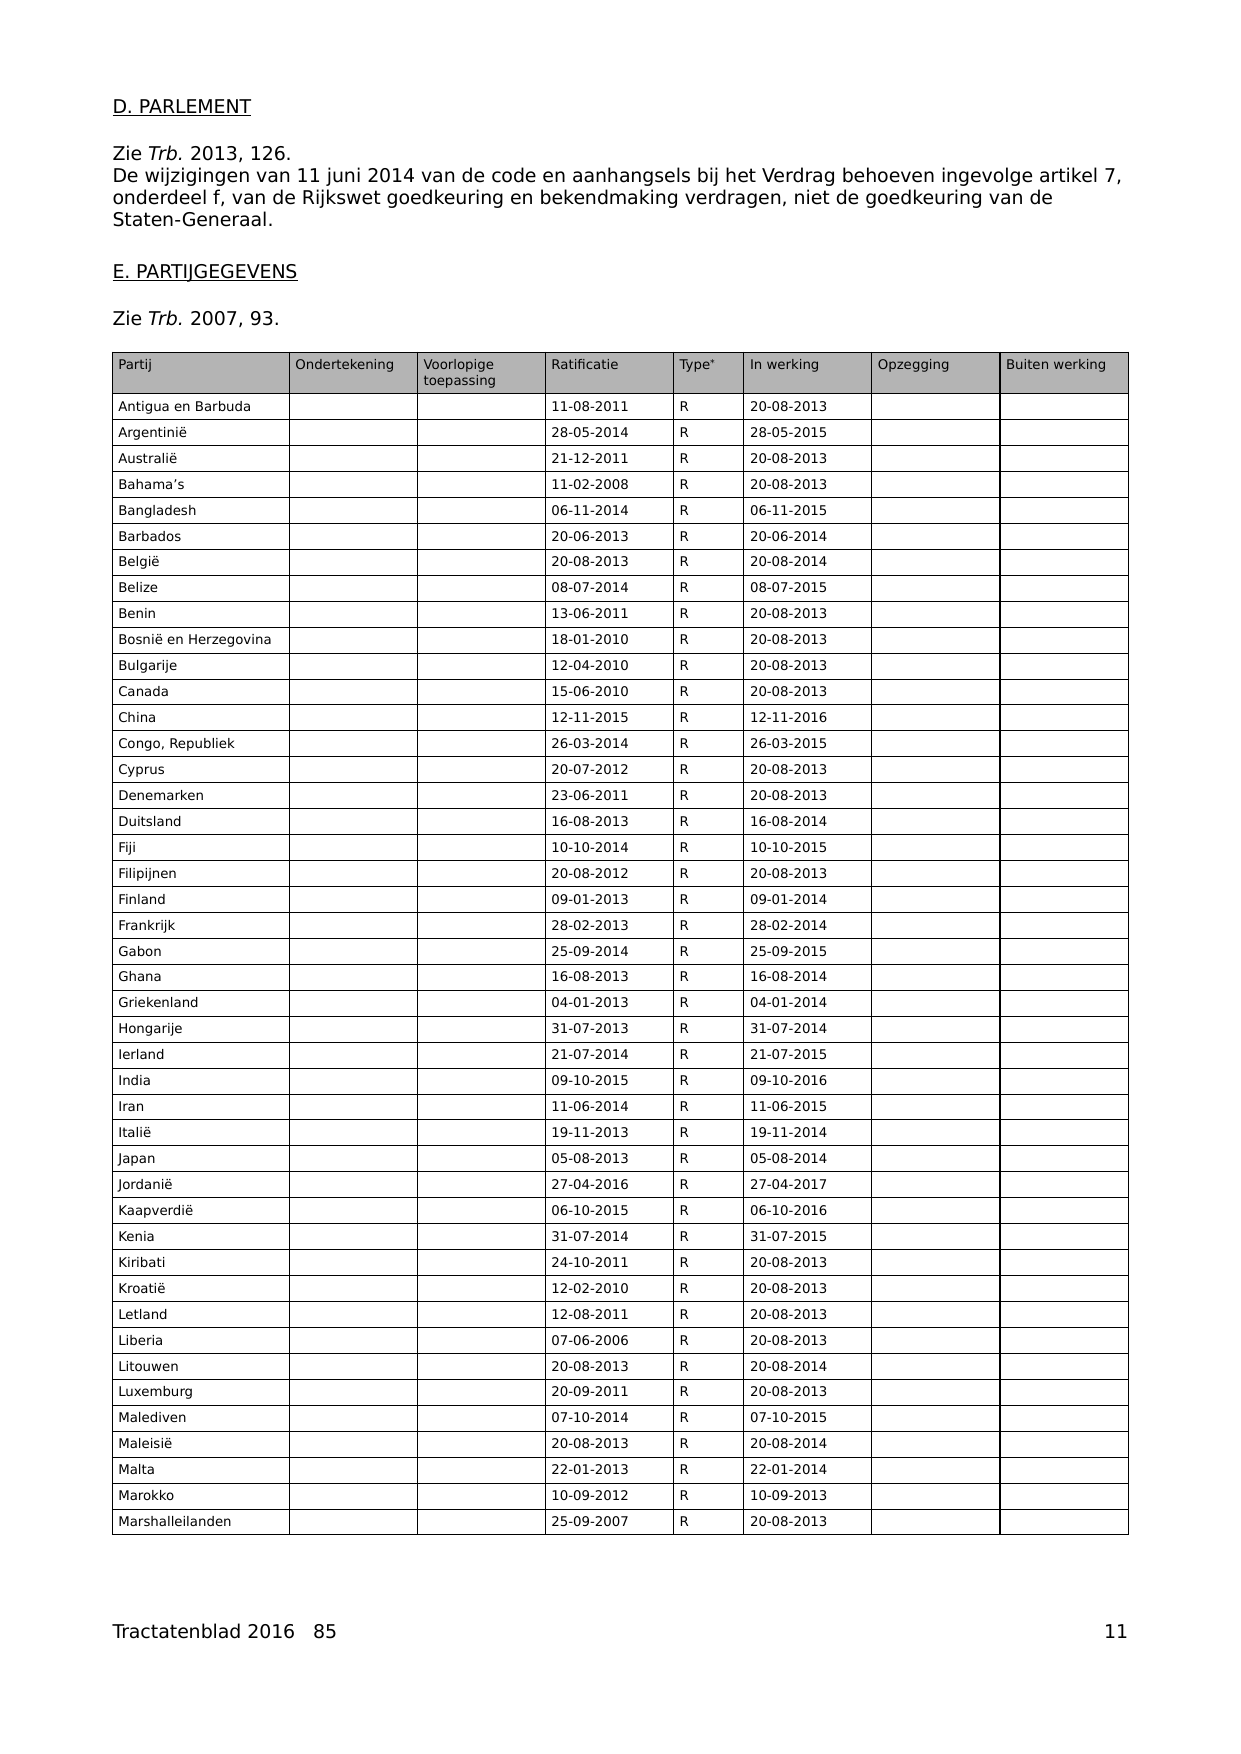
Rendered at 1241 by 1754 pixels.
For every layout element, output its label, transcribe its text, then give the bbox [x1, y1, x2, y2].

table_cell 20-08-2013 [744, 1276, 871, 1301]
table_cell R [674, 1095, 743, 1119]
table_cell [290, 939, 417, 964]
table_cell R [674, 757, 743, 782]
table_cell [1001, 1198, 1128, 1223]
table_cell [872, 1354, 999, 1379]
table_cell [872, 731, 999, 756]
table_cell 20-08-2013 [744, 446, 871, 471]
table_cell [1001, 1276, 1128, 1301]
table_cell [872, 524, 999, 549]
table_cell [290, 394, 417, 419]
table_cell R [674, 446, 743, 471]
table_cell [290, 550, 417, 575]
table_cell 16-08-2013 [546, 965, 673, 990]
table_cell [1001, 887, 1128, 912]
table_cell [418, 887, 545, 912]
table_cell [290, 576, 417, 601]
table_cell [290, 783, 417, 808]
table_cell [872, 1510, 999, 1534]
table_cell 28-05-2014 [546, 420, 673, 445]
table_cell [418, 965, 545, 990]
table_cell [872, 1120, 999, 1145]
table_cell [1001, 991, 1128, 1016]
table_cell [872, 809, 999, 834]
table_cell [872, 420, 999, 445]
table_cell [1001, 1069, 1128, 1093]
table_cell 04-01-2013 [546, 991, 673, 1016]
table_cell 09-10-2015 [546, 1069, 673, 1093]
table_cell [872, 913, 999, 938]
table_cell 19-11-2014 [744, 1120, 871, 1145]
table_cell R [674, 1224, 743, 1249]
table_cell [1001, 1017, 1128, 1042]
table_cell 05-08-2013 [546, 1146, 673, 1171]
table_cell [418, 1354, 545, 1379]
table_cell [290, 757, 417, 782]
table_cell Kroatië [113, 1276, 289, 1301]
table_cell [290, 1069, 417, 1093]
table_cell 31-07-2015 [744, 1224, 871, 1249]
table_cell 18-01-2010 [546, 628, 673, 652]
table_cell Griekenland [113, 991, 289, 1016]
table_cell [1001, 576, 1128, 601]
subtitle D. PARLEMENT [112, 96, 1128, 118]
table_cell R [674, 550, 743, 575]
table_cell [872, 1146, 999, 1171]
table_cell 22-01-2014 [744, 1458, 871, 1482]
table_cell [418, 1458, 545, 1482]
table_cell 11-08-2011 [546, 394, 673, 419]
table_cell Barbados [113, 524, 289, 549]
table_cell 25-09-2014 [546, 939, 673, 964]
table_cell Kenia [113, 1224, 289, 1249]
subtitle E. PARTIJGEGEVENS [112, 261, 1128, 283]
table_cell 24-10-2011 [546, 1250, 673, 1275]
table_cell 20-08-2013 [744, 628, 871, 652]
table_cell [418, 498, 545, 523]
table_cell [872, 1458, 999, 1482]
table_cell [290, 1406, 417, 1431]
table_cell [1001, 680, 1128, 704]
table_cell [872, 1069, 999, 1093]
table_cell 10-10-2014 [546, 835, 673, 860]
table_cell R [674, 1250, 743, 1275]
table_cell 20-06-2014 [744, 524, 871, 549]
table_cell [418, 1276, 545, 1301]
table_cell [290, 1432, 417, 1457]
table_cell [418, 783, 545, 808]
table_cell [418, 1043, 545, 1067]
table_cell [418, 1224, 545, 1249]
table_cell 23-06-2011 [546, 783, 673, 808]
table_cell R [674, 1120, 743, 1145]
table_cell 06-11-2015 [744, 498, 871, 523]
table_cell [418, 1017, 545, 1042]
table_cell [290, 628, 417, 652]
table_cell 26-03-2014 [546, 731, 673, 756]
table_cell R [674, 991, 743, 1016]
table_cell 20-08-2013 [744, 861, 871, 886]
table_cell 28-02-2014 [744, 913, 871, 938]
table_cell 21-07-2014 [546, 1043, 673, 1067]
table_cell [290, 680, 417, 704]
table_header Opzegging [872, 353, 999, 393]
table_cell [290, 1276, 417, 1301]
table_cell Duitsland [113, 809, 289, 834]
table_cell [872, 1328, 999, 1353]
table_header Partij [113, 353, 289, 393]
text Zie Trb. 2013, 126. [112, 143, 1128, 165]
table_cell [872, 1198, 999, 1223]
table_cell [418, 913, 545, 938]
table_cell [418, 1302, 545, 1327]
table_cell 27-04-2016 [546, 1172, 673, 1197]
table_cell [872, 1406, 999, 1431]
table_cell 20-09-2011 [546, 1380, 673, 1405]
table_cell Italië [113, 1120, 289, 1145]
table_cell R [674, 1198, 743, 1223]
table_cell 31-07-2014 [546, 1224, 673, 1249]
table_cell 09-10-2016 [744, 1069, 871, 1093]
table_cell [1001, 1043, 1128, 1067]
table_cell [872, 472, 999, 497]
table_cell [872, 965, 999, 990]
table_header Voorlopige toepassing [418, 353, 545, 393]
table_cell Japan [113, 1146, 289, 1171]
table_cell R [674, 472, 743, 497]
table_cell Jordanië [113, 1172, 289, 1197]
table_cell 10-09-2012 [546, 1484, 673, 1508]
table_cell [418, 680, 545, 704]
table_cell [290, 861, 417, 886]
table_header Ondertekening [290, 353, 417, 393]
table_cell [418, 1069, 545, 1093]
table_cell [290, 887, 417, 912]
table_cell 07-10-2015 [744, 1406, 871, 1431]
table_cell [872, 498, 999, 523]
table_cell Bangladesh [113, 498, 289, 523]
table_cell Cyprus [113, 757, 289, 782]
table_cell [290, 1043, 417, 1067]
table_cell 20-08-2013 [744, 680, 871, 704]
table_cell [872, 1224, 999, 1249]
table_cell R [674, 939, 743, 964]
table_cell [290, 1354, 417, 1379]
table_cell [872, 1276, 999, 1301]
table_cell R [674, 1432, 743, 1457]
table_cell [290, 809, 417, 834]
table_cell R [674, 861, 743, 886]
table_cell [1001, 1354, 1128, 1379]
table_cell [290, 1095, 417, 1119]
table_cell 11-06-2014 [546, 1095, 673, 1119]
table_cell [418, 1172, 545, 1197]
table_cell [872, 654, 999, 678]
table_cell 20-07-2012 [546, 757, 673, 782]
table_cell [418, 472, 545, 497]
table_cell [290, 420, 417, 445]
table_cell [872, 887, 999, 912]
table_cell Malediven [113, 1406, 289, 1431]
table_cell 20-08-2013 [546, 1354, 673, 1379]
table_cell [872, 1484, 999, 1508]
table_cell [872, 394, 999, 419]
table_cell [290, 1302, 417, 1327]
table_cell [1001, 809, 1128, 834]
table_cell [872, 1172, 999, 1197]
table_cell [872, 550, 999, 575]
table_cell R [674, 1276, 743, 1301]
table_cell 12-02-2010 [546, 1276, 673, 1301]
table_cell 20-06-2013 [546, 524, 673, 549]
table_cell [1001, 602, 1128, 627]
table_cell R [674, 654, 743, 678]
table_cell 20-08-2013 [744, 757, 871, 782]
table_cell 07-06-2006 [546, 1328, 673, 1353]
table_cell 28-05-2015 [744, 420, 871, 445]
table_cell [290, 1198, 417, 1223]
table_cell [418, 628, 545, 652]
table_cell [1001, 628, 1128, 652]
text Zie Trb. 2007, 93. [112, 308, 1128, 330]
table_cell [872, 705, 999, 730]
table_cell 09-01-2013 [546, 887, 673, 912]
table_cell [290, 965, 417, 990]
table_cell [290, 1328, 417, 1353]
table_cell 20-08-2013 [546, 1432, 673, 1457]
table_cell R [674, 783, 743, 808]
table_cell Litouwen [113, 1354, 289, 1379]
table_cell [290, 498, 417, 523]
table_cell 25-09-2007 [546, 1510, 673, 1534]
table_header Buiten werking [1001, 353, 1128, 393]
table_cell [872, 446, 999, 471]
table_cell R [674, 1458, 743, 1482]
table_cell 20-08-2013 [546, 550, 673, 575]
table_cell [290, 1120, 417, 1145]
table_cell [1001, 1302, 1128, 1327]
table_cell 21-07-2015 [744, 1043, 871, 1067]
table_cell 04-01-2014 [744, 991, 871, 1016]
table_cell R [674, 835, 743, 860]
table_cell [418, 1406, 545, 1431]
table_cell 20-08-2013 [744, 1380, 871, 1405]
table_cell Bulgarije [113, 654, 289, 678]
table_cell [1001, 1406, 1128, 1431]
table_cell 15-06-2010 [546, 680, 673, 704]
table_cell R [674, 576, 743, 601]
table_cell R [674, 420, 743, 445]
table_cell [418, 1250, 545, 1275]
table_cell India [113, 1069, 289, 1093]
table_cell [418, 1510, 545, 1534]
table_cell Kaapverdië [113, 1198, 289, 1223]
table_cell [418, 1328, 545, 1353]
table_cell R [674, 1380, 743, 1405]
table_cell 06-10-2015 [546, 1198, 673, 1223]
table_cell [418, 991, 545, 1016]
table_cell 12-11-2015 [546, 705, 673, 730]
table_cell [418, 1120, 545, 1145]
table_cell [290, 602, 417, 627]
table_cell 31-07-2013 [546, 1017, 673, 1042]
table_cell 08-07-2014 [546, 576, 673, 601]
table_cell R [674, 680, 743, 704]
table_cell R [674, 1354, 743, 1379]
table_cell [872, 680, 999, 704]
table_cell Bahama’s [113, 472, 289, 497]
table_cell [290, 1510, 417, 1534]
table_cell Filipijnen [113, 861, 289, 886]
table_cell [872, 861, 999, 886]
table_cell 13-06-2011 [546, 602, 673, 627]
table_cell Ghana [113, 965, 289, 990]
table_cell [290, 835, 417, 860]
table_cell R [674, 887, 743, 912]
table_header Type* [674, 353, 743, 393]
table_cell 20-08-2014 [744, 550, 871, 575]
table_cell Finland [113, 887, 289, 912]
table_cell [290, 654, 417, 678]
table_cell [290, 705, 417, 730]
table_cell [290, 1017, 417, 1042]
table_cell 31-07-2014 [744, 1017, 871, 1042]
table_cell Denemarken [113, 783, 289, 808]
table_cell Gabon [113, 939, 289, 964]
table_cell [1001, 446, 1128, 471]
table_cell Frankrijk [113, 913, 289, 938]
table_cell 25-09-2015 [744, 939, 871, 964]
table_cell [1001, 394, 1128, 419]
table_cell R [674, 1043, 743, 1067]
table_cell 16-08-2013 [546, 809, 673, 834]
table_cell [1001, 1120, 1128, 1145]
table_cell R [674, 731, 743, 756]
table_cell [1001, 524, 1128, 549]
table_cell Ierland [113, 1043, 289, 1067]
table_cell Kiribati [113, 1250, 289, 1275]
table_cell [418, 654, 545, 678]
table_cell [872, 757, 999, 782]
table_cell [290, 1484, 417, 1508]
table_cell [1001, 757, 1128, 782]
table_cell Bosnië en Herzegovina [113, 628, 289, 652]
table_cell [1001, 1380, 1128, 1405]
table_cell [872, 1095, 999, 1119]
table_cell [1001, 1510, 1128, 1534]
table_cell 06-11-2014 [546, 498, 673, 523]
table_cell R [674, 1172, 743, 1197]
table_cell [418, 731, 545, 756]
table_cell [872, 835, 999, 860]
table_cell R [674, 394, 743, 419]
table_cell [1001, 1095, 1128, 1119]
table_cell Maleisië [113, 1432, 289, 1457]
table_cell Luxemburg [113, 1380, 289, 1405]
table_cell 22-01-2013 [546, 1458, 673, 1482]
table_cell [1001, 1146, 1128, 1171]
table_cell R [674, 809, 743, 834]
table_cell 20-08-2013 [744, 654, 871, 678]
table_cell [1001, 472, 1128, 497]
table_cell [1001, 965, 1128, 990]
table_cell R [674, 1406, 743, 1431]
table_cell België [113, 550, 289, 575]
table_cell [418, 446, 545, 471]
table_cell R [674, 1302, 743, 1327]
table_cell [290, 472, 417, 497]
table_cell R [674, 1484, 743, 1508]
table_cell 11-02-2008 [546, 472, 673, 497]
table_cell 20-08-2013 [744, 1250, 871, 1275]
table_cell [1001, 913, 1128, 938]
table_cell [1001, 1458, 1128, 1482]
table_cell [872, 783, 999, 808]
table_cell 20-08-2013 [744, 1510, 871, 1534]
table_cell [418, 1146, 545, 1171]
table_cell Benin [113, 602, 289, 627]
table_cell [418, 524, 545, 549]
table_cell 06-10-2016 [744, 1198, 871, 1223]
table_cell [1001, 1432, 1128, 1457]
table_cell 19-11-2013 [546, 1120, 673, 1145]
table_cell [872, 628, 999, 652]
table_cell [290, 1146, 417, 1171]
table_cell China [113, 705, 289, 730]
table_cell [418, 394, 545, 419]
table_cell [872, 1432, 999, 1457]
table_cell [418, 835, 545, 860]
table_cell Hongarije [113, 1017, 289, 1042]
table_cell 12-11-2016 [744, 705, 871, 730]
table_cell [872, 576, 999, 601]
table_cell Congo, Republiek [113, 731, 289, 756]
table_cell 26-03-2015 [744, 731, 871, 756]
table_cell [290, 1172, 417, 1197]
table_cell 16-08-2014 [744, 809, 871, 834]
table_cell [418, 1484, 545, 1508]
table_cell [1001, 1172, 1128, 1197]
table_cell [418, 1380, 545, 1405]
table_cell [872, 1250, 999, 1275]
table_cell [418, 1432, 545, 1457]
table_cell [1001, 1328, 1128, 1353]
table_cell [872, 991, 999, 1016]
table_cell R [674, 498, 743, 523]
table_cell [290, 731, 417, 756]
table_cell [290, 1250, 417, 1275]
table_cell Antigua en Barbuda [113, 394, 289, 419]
table_cell [418, 576, 545, 601]
table_cell [418, 809, 545, 834]
table_cell [290, 991, 417, 1016]
table_cell [418, 550, 545, 575]
table_cell [418, 939, 545, 964]
table_cell 11-06-2015 [744, 1095, 871, 1119]
table_cell 07-10-2014 [546, 1406, 673, 1431]
table_cell 20-08-2013 [744, 1302, 871, 1327]
table_cell Liberia [113, 1328, 289, 1353]
table_cell R [674, 705, 743, 730]
table_cell [1001, 861, 1128, 886]
table_cell [1001, 835, 1128, 860]
table_cell 09-01-2014 [744, 887, 871, 912]
table_cell [418, 757, 545, 782]
table_cell 20-08-2013 [744, 1328, 871, 1353]
table_cell 20-08-2013 [744, 394, 871, 419]
table_cell 16-08-2014 [744, 965, 871, 990]
table_cell [1001, 731, 1128, 756]
table_cell R [674, 628, 743, 652]
table_cell R [674, 1069, 743, 1093]
table_cell [418, 420, 545, 445]
table_cell 20-08-2014 [744, 1354, 871, 1379]
table_cell [418, 705, 545, 730]
table_cell [290, 1224, 417, 1249]
table_cell R [674, 602, 743, 627]
table_cell [872, 1043, 999, 1067]
table_cell 10-09-2013 [744, 1484, 871, 1508]
table_cell 20-08-2013 [744, 472, 871, 497]
table_cell Marshalleilanden [113, 1510, 289, 1534]
table_cell [290, 446, 417, 471]
table_cell R [674, 1146, 743, 1171]
text De wijzigingen van 11 juni 2014 van de code en aanhangsels bij het Verdrag behoeven ingevolge artikel 7, onderdeel f, van de Rijkswet goedkeuring en bekendmaking verdragen, niet de goedkeuring van de Staten-Generaal. [112, 165, 1128, 231]
table_cell [872, 1380, 999, 1405]
table_cell [872, 1017, 999, 1042]
table_cell [1001, 1250, 1128, 1275]
table_cell Iran [113, 1095, 289, 1119]
table_cell [418, 861, 545, 886]
table_cell [418, 1198, 545, 1223]
table_header Ratificatie [546, 353, 673, 393]
table_cell [1001, 550, 1128, 575]
table_cell [1001, 783, 1128, 808]
table_cell [290, 1458, 417, 1482]
table_cell [418, 1095, 545, 1119]
table_cell 20-08-2013 [744, 783, 871, 808]
table_cell Canada [113, 680, 289, 704]
table_cell [1001, 705, 1128, 730]
table_header In werking [744, 353, 871, 393]
table_cell 10-10-2015 [744, 835, 871, 860]
table_cell Marokko [113, 1484, 289, 1508]
table_cell 20-08-2012 [546, 861, 673, 886]
table_cell [290, 524, 417, 549]
table_cell [872, 602, 999, 627]
table_cell [1001, 1484, 1128, 1508]
table_cell 08-07-2015 [744, 576, 871, 601]
table_cell Malta [113, 1458, 289, 1482]
table_cell 20-08-2013 [744, 602, 871, 627]
table_cell 28-02-2013 [546, 913, 673, 938]
table_cell Australië [113, 446, 289, 471]
table_cell 20-08-2014 [744, 1432, 871, 1457]
table_cell [1001, 1224, 1128, 1249]
table_cell 21-12-2011 [546, 446, 673, 471]
table_cell Letland [113, 1302, 289, 1327]
table_cell [1001, 420, 1128, 445]
table_cell R [674, 1017, 743, 1042]
table_cell [1001, 939, 1128, 964]
table_cell [872, 1302, 999, 1327]
table_cell Belize [113, 576, 289, 601]
table_cell R [674, 1510, 743, 1534]
table_cell 27-04-2017 [744, 1172, 871, 1197]
table_cell Fiji [113, 835, 289, 860]
table_cell [1001, 498, 1128, 523]
table_cell R [674, 524, 743, 549]
table_cell 05-08-2014 [744, 1146, 871, 1171]
table_cell [290, 1380, 417, 1405]
table_cell R [674, 1328, 743, 1353]
table_cell 12-08-2011 [546, 1302, 673, 1327]
table_cell Argentinië [113, 420, 289, 445]
table_cell R [674, 965, 743, 990]
table_cell [418, 602, 545, 627]
table_cell [872, 939, 999, 964]
table_cell [1001, 654, 1128, 678]
table_cell R [674, 913, 743, 938]
table_cell 12-04-2010 [546, 654, 673, 678]
table_cell [290, 913, 417, 938]
